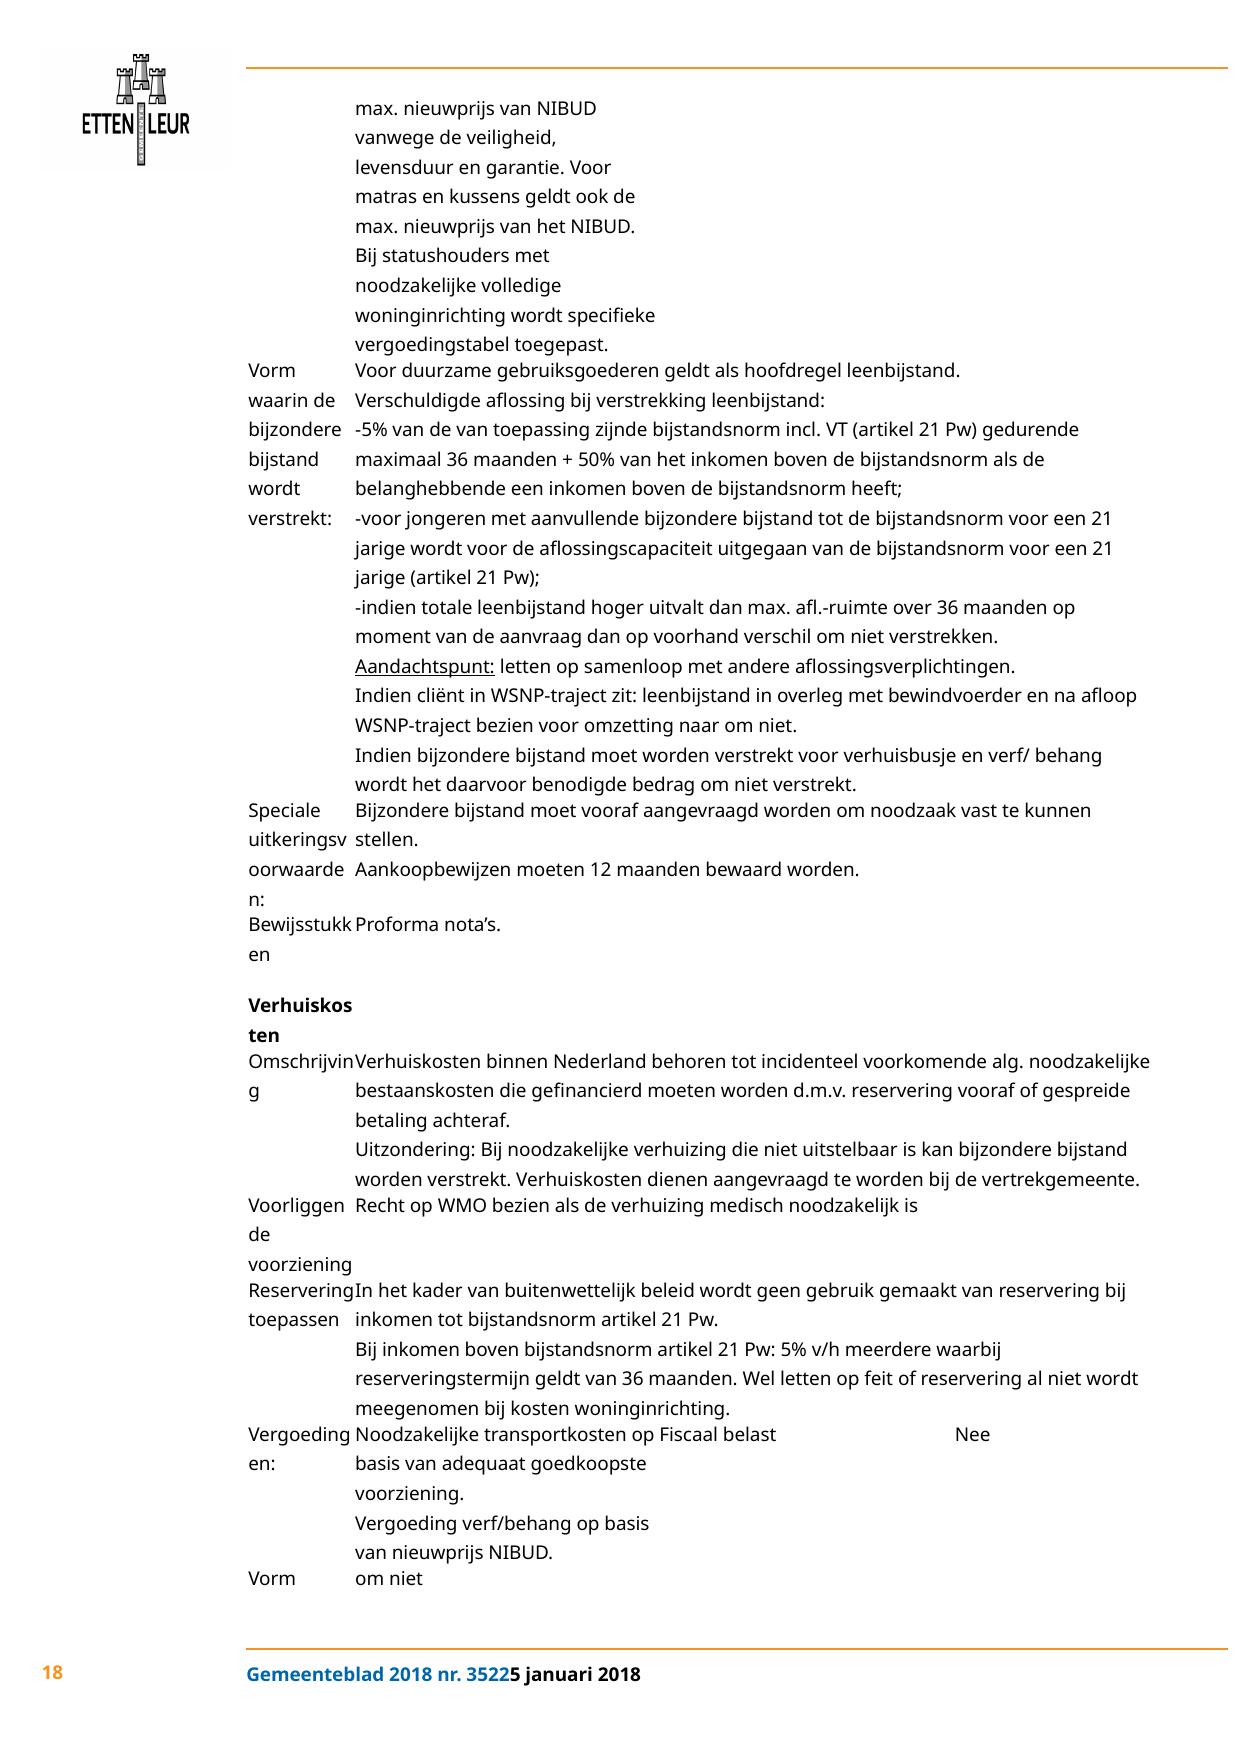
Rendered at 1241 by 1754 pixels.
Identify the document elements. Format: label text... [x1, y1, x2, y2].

table_cell Recht op WMO bezien als de verhuizing medisch noodzakelijk is [355, 1192, 1152, 1277]
table_cell [355, 993, 1152, 1048]
table_cell [659, 95, 954, 357]
table_cell Verhuiskosten [248, 993, 355, 1048]
table_cell Noodzakelijke transportkosten op basis van adequaat goedkoopste voorziening. Vergoeding verf/behang op basis van nieuwprijs NIBUD. [355, 1421, 659, 1565]
table_cell Nee [955, 1421, 1152, 1565]
table_cell Reservering toepassen [248, 1277, 355, 1421]
table_cell Voor duurzame gebruiksgoederen geldt als hoofdregel leenbijstand. Verschuldigde aflossing bij verstrekking leenbijstand: -5% van de van toepassing zijnde bijstandsnorm incl. VT (artikel 21 Pw) gedurende maximaal 36 maanden + 50% van het inkomen boven de bijstandsnorm als de belanghebbende een inkomen boven de bijstandsnorm heeft; -voor jongeren met aanvullende bijzondere bijstand tot de bijstandsnorm voor een 21 jarige wordt voor de aflossingscapaciteit uitgegaan van de bijstandsnorm voor een 21 jarige (artikel 21 Pw); -indien totale leenbijstand hoger uitvalt dan max. afl.-ruimte over 36 maanden op moment van de aanvraag dan op voorhand verschil om niet verstrekken. Aandachtspunt: letten op samenloop met andere aflossingsverplichtingen. Indien cliënt in WSNP-traject zit: leenbijstand in overleg met bewindvoerder en na afloop WSNP-traject bezien voor omzetting naar om niet. Indien bijzondere bijstand moet worden verstrekt voor verhuisbusje en verf/ behang wordt het daarvoor benodigde bedrag om niet verstrekt. [355, 357, 1152, 797]
table_cell Speciale uitkeringsvoorwaarden: [248, 797, 355, 912]
table_cell Verhuiskosten binnen Nederland behoren tot incidenteel voorkomende alg. noodzakelijke bestaanskosten die gefinancierd moeten worden d.m.v. reservering vooraf of gespreide betaling achteraf. Uitzondering: Bij noodzakelijke verhuizing die niet uitstelbaar is kan bijzondere bijstand worden verstrekt. Verhuiskosten dienen aangevraagd te worden bij de vertrekgemeente. [355, 1048, 1152, 1192]
table_cell Voorliggende voorziening [248, 1192, 355, 1277]
table_cell [355, 967, 1152, 993]
table_cell max. nieuwprijs van NIBUD vanwege de veiligheid, levensduur en garantie. Voor matras en kussens geldt ook de max. nieuwprijs van het NIBUD. Bij statushouders met noodzakelijke volledige woninginrichting wordt specifieke vergoedingstabel toegepast. [355, 95, 659, 357]
table_cell Vorm waarin de bijzondere bijstand wordt verstrekt: [248, 357, 355, 797]
table_cell In het kader van buitenwettelijk beleid wordt geen gebruik gemaakt van reservering bij inkomen tot bijstandsnorm artikel 21 Pw. Bij inkomen boven bijstandsnorm artikel 21 Pw: 5% v/h meerdere waarbij reserveringstermijn geldt van 36 maanden. Wel letten op feit of reservering al niet wordt meegenomen bij kosten woninginrichting. [355, 1277, 1152, 1421]
table_cell Vorm [248, 1565, 355, 1591]
table_cell Omschrijving [248, 1048, 355, 1192]
table_cell Bewijsstukken [248, 912, 355, 967]
table_cell [955, 95, 1152, 357]
picture [41, 47, 231, 172]
table_cell Vergoedingen: [248, 1421, 355, 1565]
table_cell Bijzondere bijstand moet vooraf aangevraagd worden om noodzaak vast te kunnen stellen. Aankoopbewijzen moeten 12 maanden bewaard worden. [355, 797, 1152, 912]
table_cell Fiscaal belast [659, 1421, 954, 1565]
table_cell [248, 95, 355, 357]
table_cell [248, 967, 355, 993]
table_cell Proforma nota’s. [355, 912, 1152, 967]
table_cell om niet [355, 1565, 1152, 1591]
